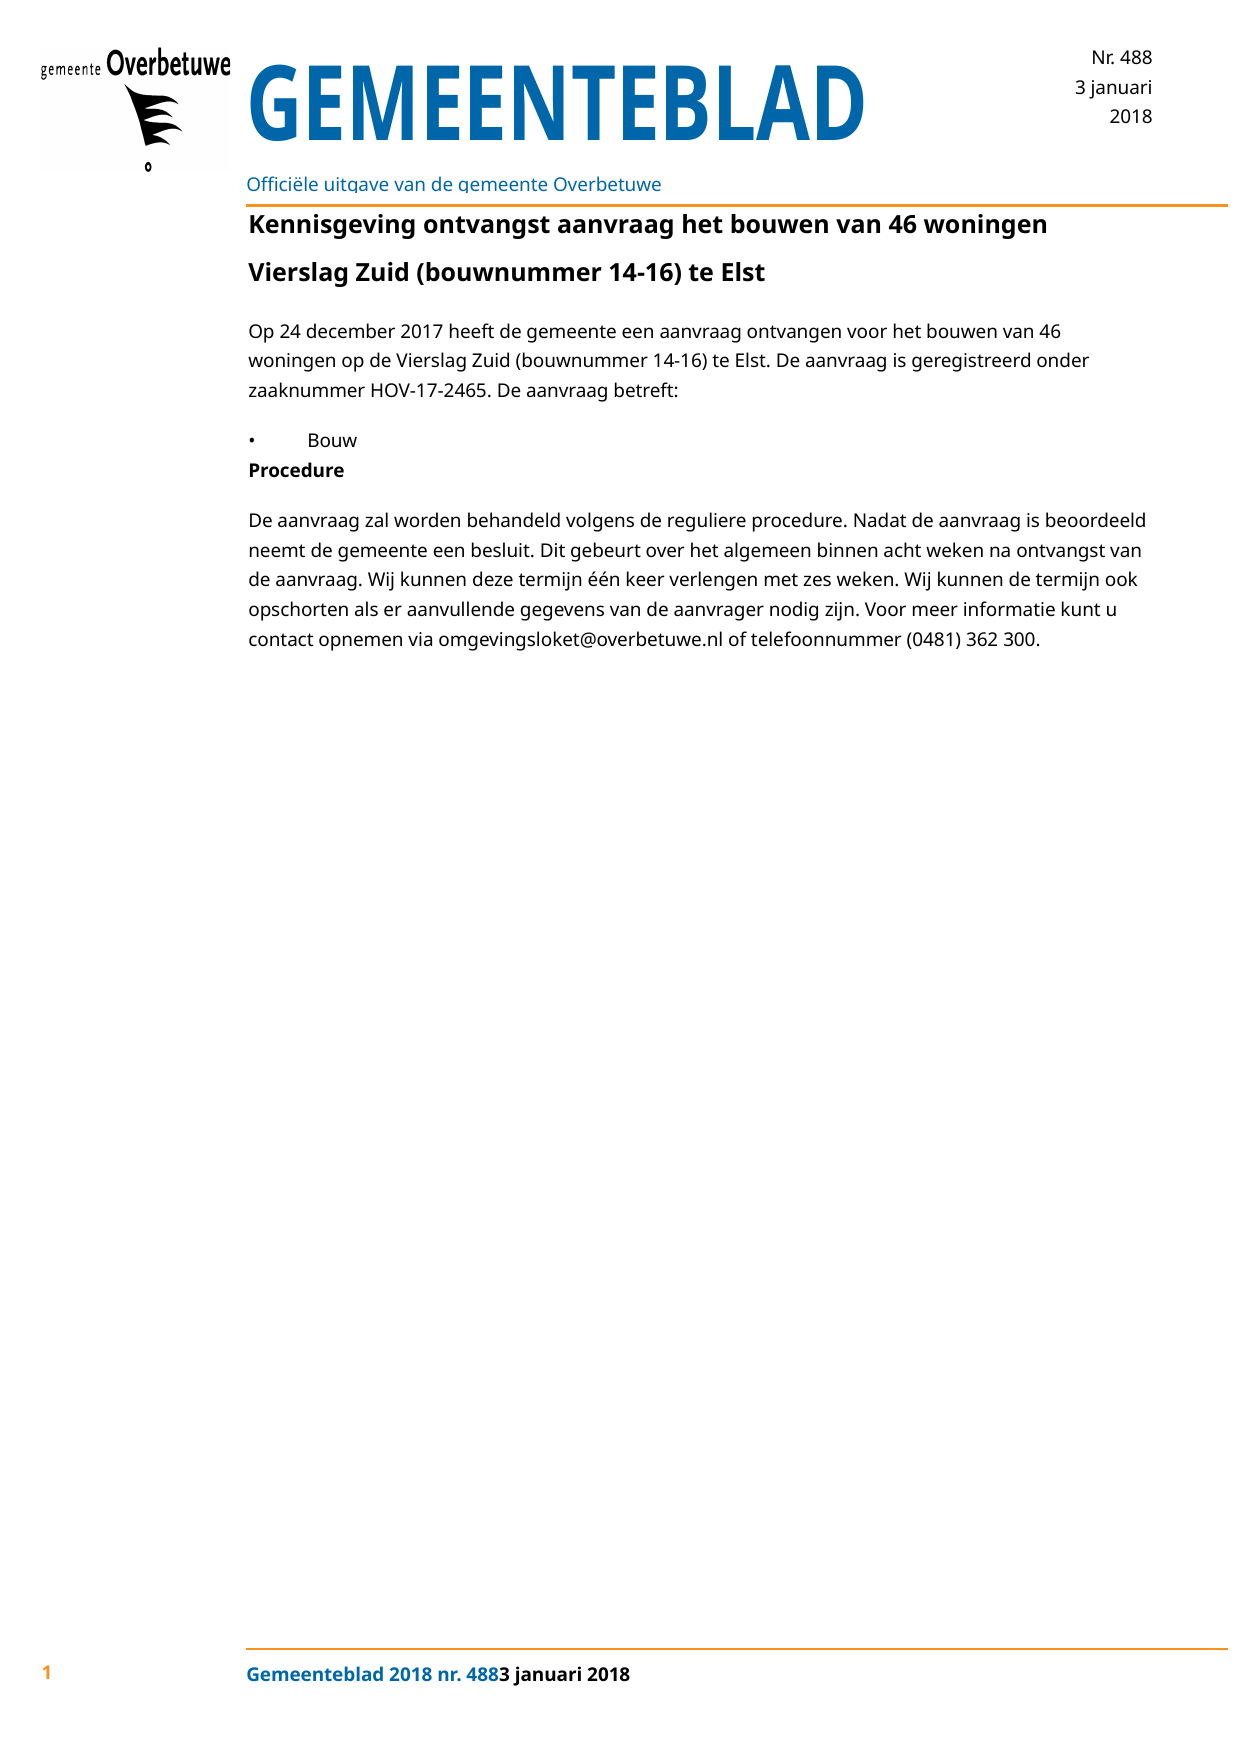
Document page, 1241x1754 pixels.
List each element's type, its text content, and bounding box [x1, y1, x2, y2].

text Procedure [248, 457, 1152, 483]
text De aanvraag zal worden behandeld volgens de reguliere procedure. Nadat de aanvraag is beoordeeld neemt de gemeente een besluit. Dit gebeurt over het algemeen binnen acht weken na ontvangst van de aanvraag. Wij kunnen deze termijn één keer verlengen met zes weken. Wij kunnen de termijn ook opschorten als er aanvullende gegevens van de aanvrager nodig zijn. Voor meer informatie kunt u contact opnemen via omgevingsloket@overbetuwe.nl of telefoonnummer (0481) 362 300. [248, 507, 1152, 652]
text Op 24 december 2017 heeft de gemeente een aanvraag ontvangen voor het bouwen van 46 woningen op de Vierslag Zuid (bouwnummer 14-16) te Elst. De aanvraag is geregistreerd onder zaaknummer HOV-17-2465. De aanvraag betreft: [248, 318, 1152, 403]
text Kennisgeving ontvangst aanvraag het bouwen van 46 woningen Vierslag Zuid (bouwnummer 14-16) te Elst [248, 207, 1152, 288]
picture [41, 47, 231, 172]
list Bouw [248, 427, 1152, 453]
